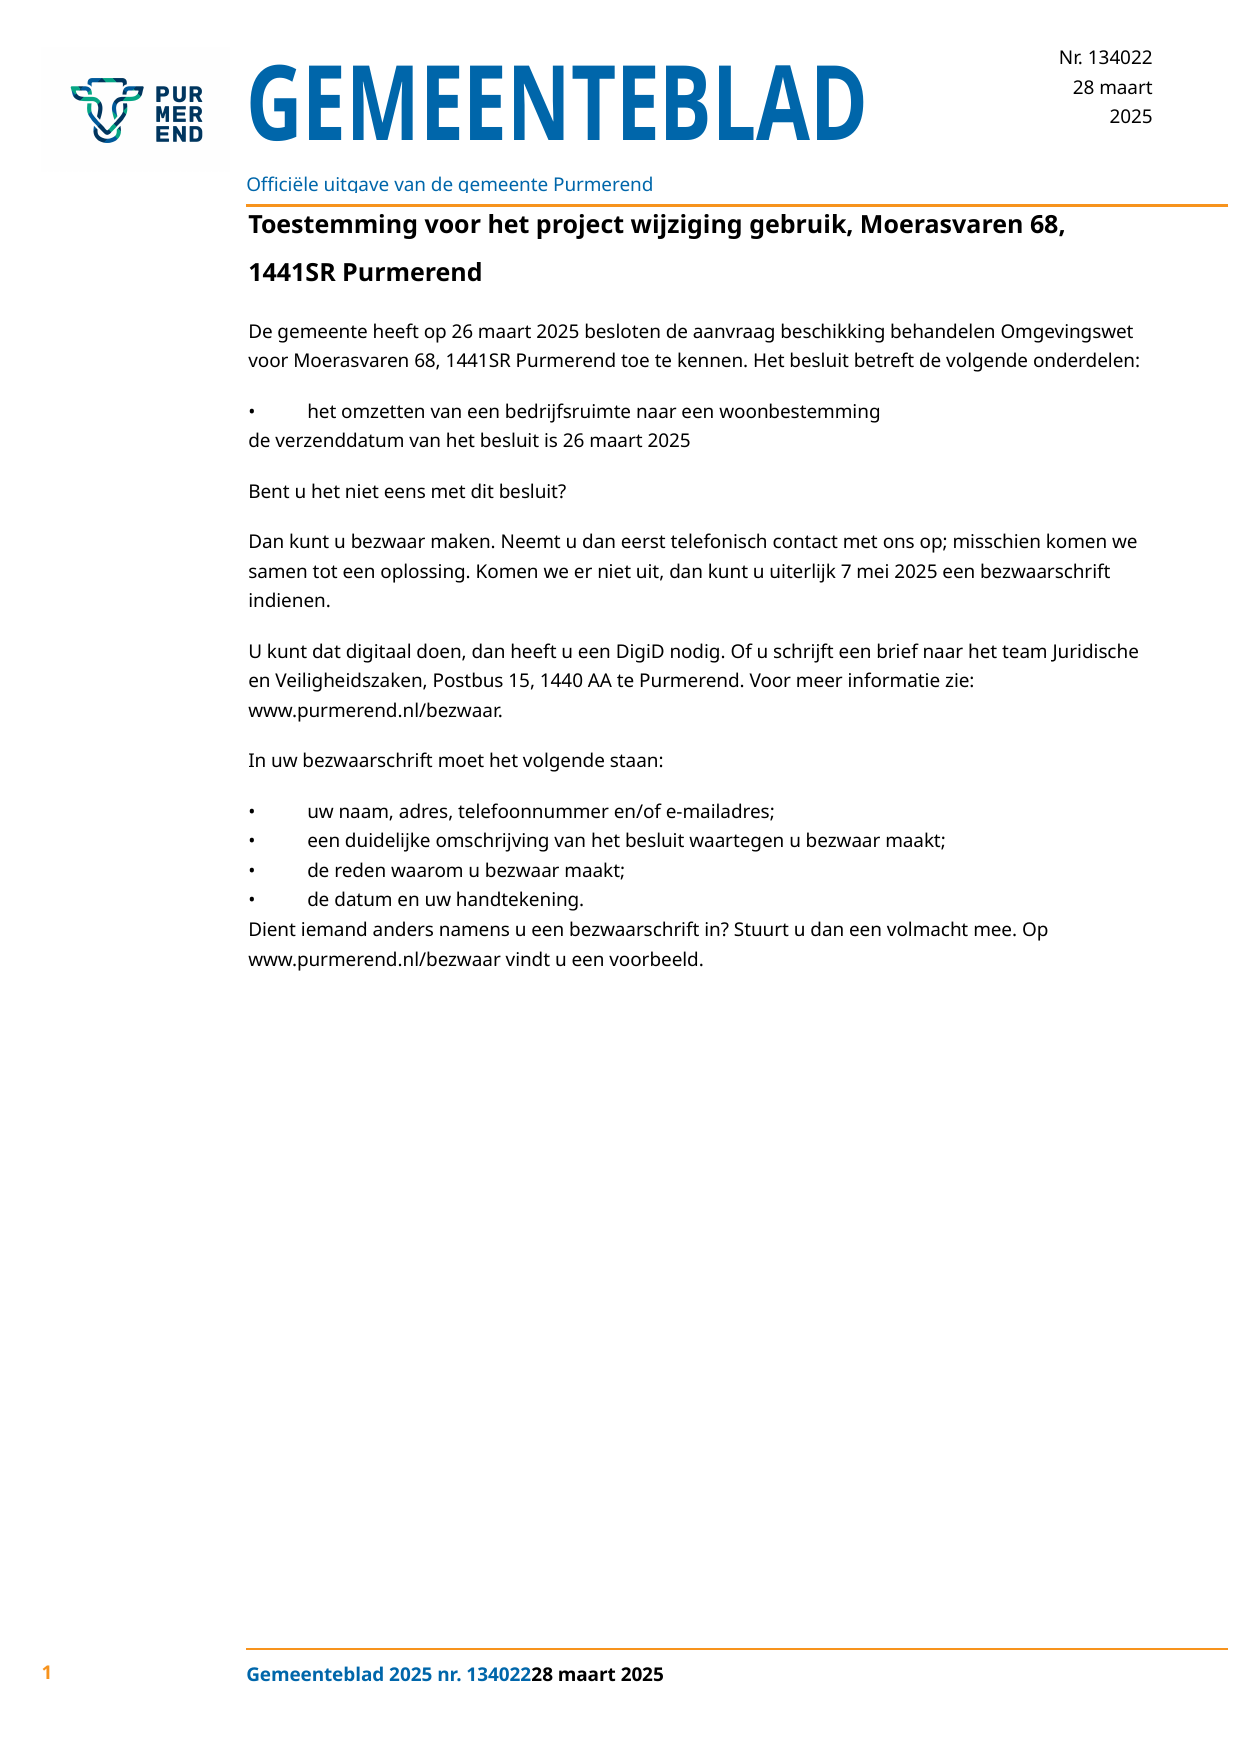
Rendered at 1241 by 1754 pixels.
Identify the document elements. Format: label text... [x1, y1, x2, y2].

text In uw bezwaarschrift moet het volgende staan: [248, 747, 1152, 773]
text Toestemming voor het project wijziging gebruik, Moerasvaren 68, 1441SR Purmerend [248, 207, 1152, 288]
text De gemeente heeft op 26 maart 2025 besloten de aanvraag beschikking behandelen Omgevingswet voor Moerasvaren 68, 1441SR Purmerend toe te kennen. Het besluit betreft de volgende onderdelen: [248, 318, 1152, 373]
text de verzenddatum van het besluit is 26 maart 2025 [248, 427, 1152, 453]
list een duidelijke omschrijving van het besluit waartegen u bezwaar maakt; [248, 827, 1152, 853]
text Dient iemand anders namens u een bezwaarschrift in? Stuurt u dan een volmacht mee. Op www.purmerend.nl/bezwaar vindt u een voorbeeld. [248, 916, 1152, 972]
picture [41, 47, 231, 172]
list het omzetten van een bedrijfsruimte naar een woonbestemming [248, 398, 1152, 424]
text Bent u het niet eens met dit besluit? [248, 478, 1152, 504]
list uw naam, adres, telefoonnummer en/of e-mailadres; [248, 798, 1152, 824]
list de reden waarom u bezwaar maakt; [248, 857, 1152, 883]
list de datum en uw handtekening. [248, 887, 1152, 912]
text Dan kunt u bezwaar maken. Neemt u dan eerst telefonisch contact met ons op; misschien komen we samen tot een oplossing. Komen we er niet uit, dan kunt u uiterlijk 7 mei 2025 een bezwaarschrift indienen. [248, 528, 1152, 613]
text U kunt dat digitaal doen, dan heeft u een DigiD nodig. Of u schrijft een brief naar het team Juridische en Veiligheidszaken, Postbus 15, 1440 AA te Purmerend. Voor meer informatie zie: www.purmerend.nl/bezwaar. [248, 638, 1152, 723]
